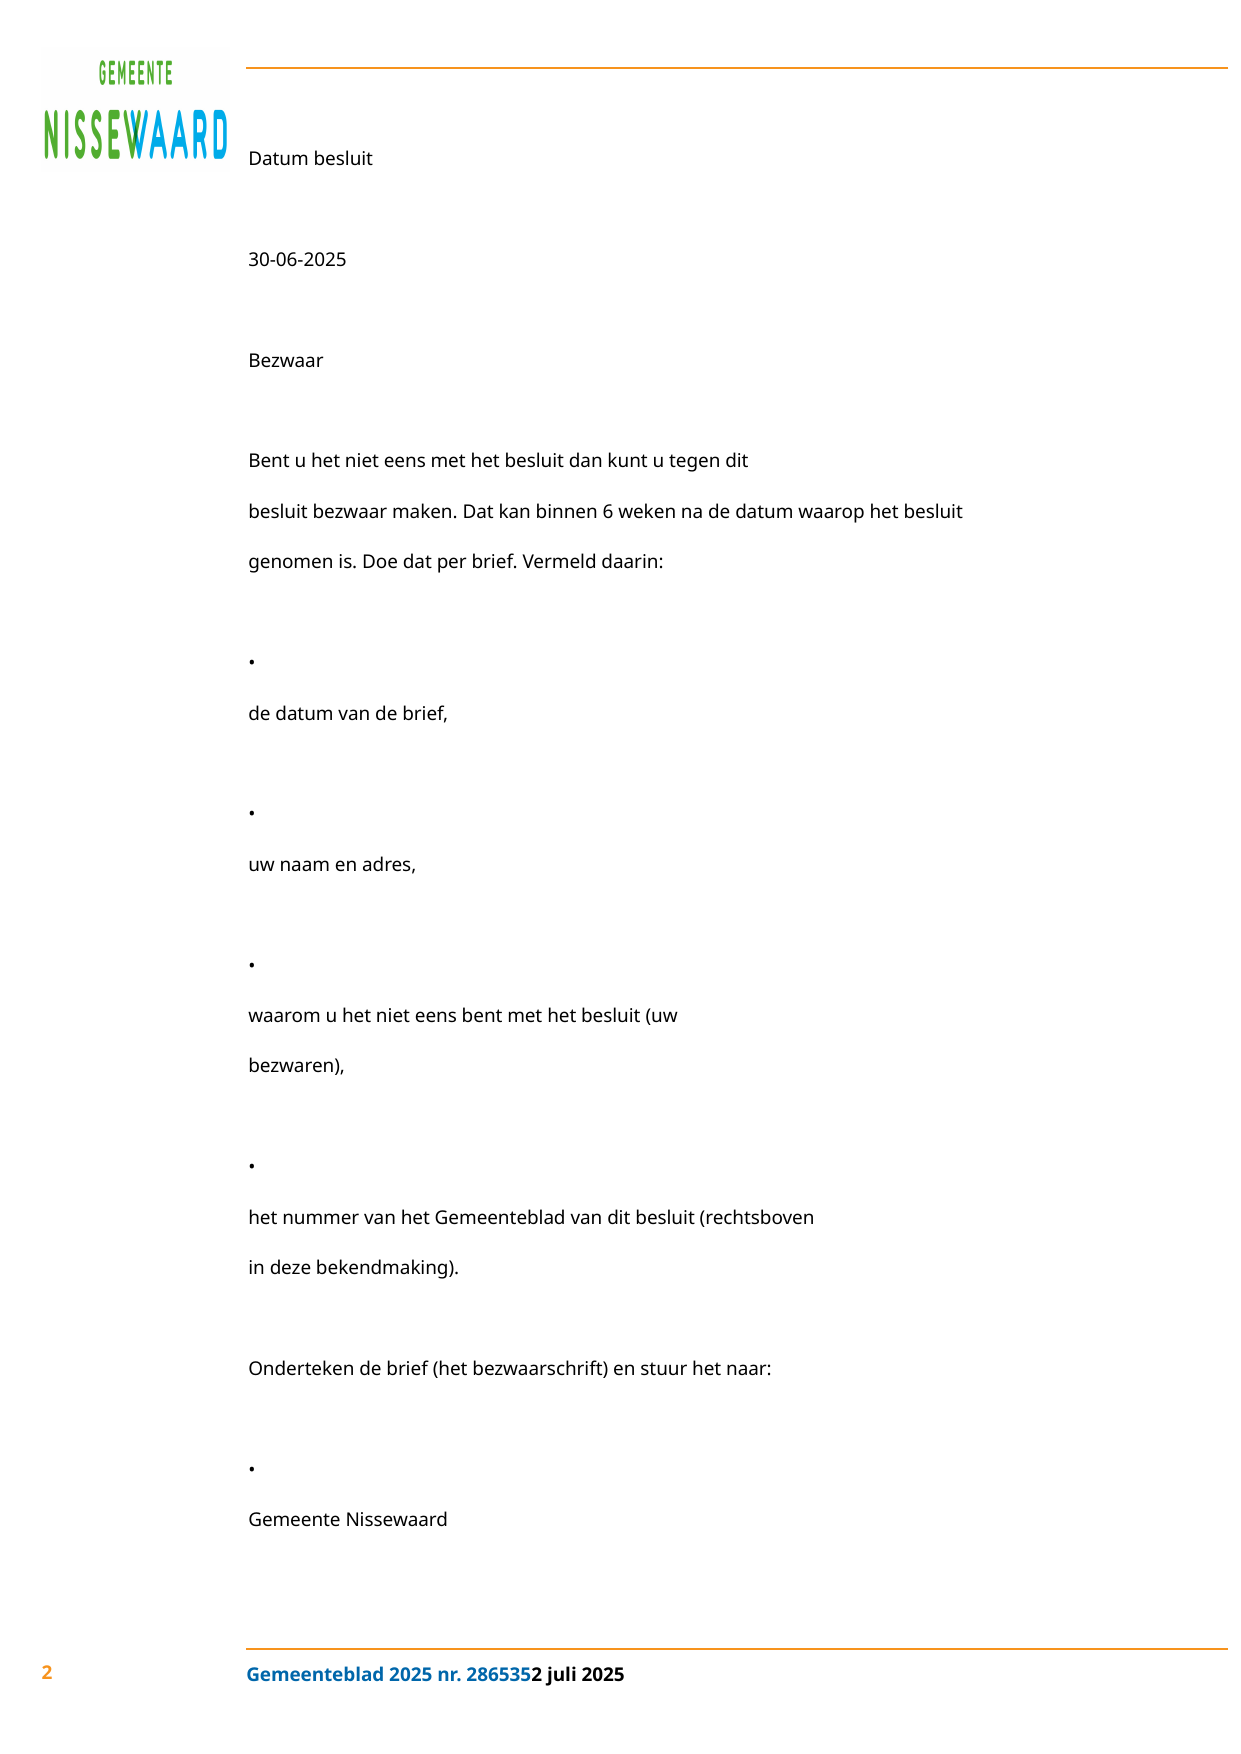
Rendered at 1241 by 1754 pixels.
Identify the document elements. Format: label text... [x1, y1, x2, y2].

text genomen is. Doe dat per brief. Vermeld daarin: [248, 548, 1152, 574]
text uw naam en adres, [248, 851, 1152, 877]
text Onderteken de brief (het bezwaarschrift) en stuur het naar: [248, 1355, 1152, 1381]
text de datum van de brief, [248, 700, 1152, 726]
text besluit bezwaar maken. Dat kan binnen 6 weken na de datum waarop het besluit [248, 498, 1152, 524]
text • [248, 801, 1152, 826]
text 30-06-2025 [248, 246, 1152, 272]
text Bent u het niet eens met het besluit dan kunt u tegen dit [248, 448, 1152, 473]
text in deze bekendmaking). [248, 1254, 1152, 1280]
text Gemeente Nissewaard [248, 1506, 1152, 1532]
text Bezwaar [248, 347, 1152, 373]
picture [41, 47, 231, 172]
text het nummer van het Gemeenteblad van dit besluit (rechtsboven [248, 1204, 1152, 1230]
text waarom u het niet eens bent met het besluit (uw [248, 1002, 1152, 1028]
text • [248, 1153, 1152, 1179]
text • [248, 1456, 1152, 1482]
text bezwaren), [248, 1053, 1152, 1078]
text Datum besluit [248, 145, 1152, 171]
text • [248, 952, 1152, 978]
text • [248, 649, 1152, 675]
